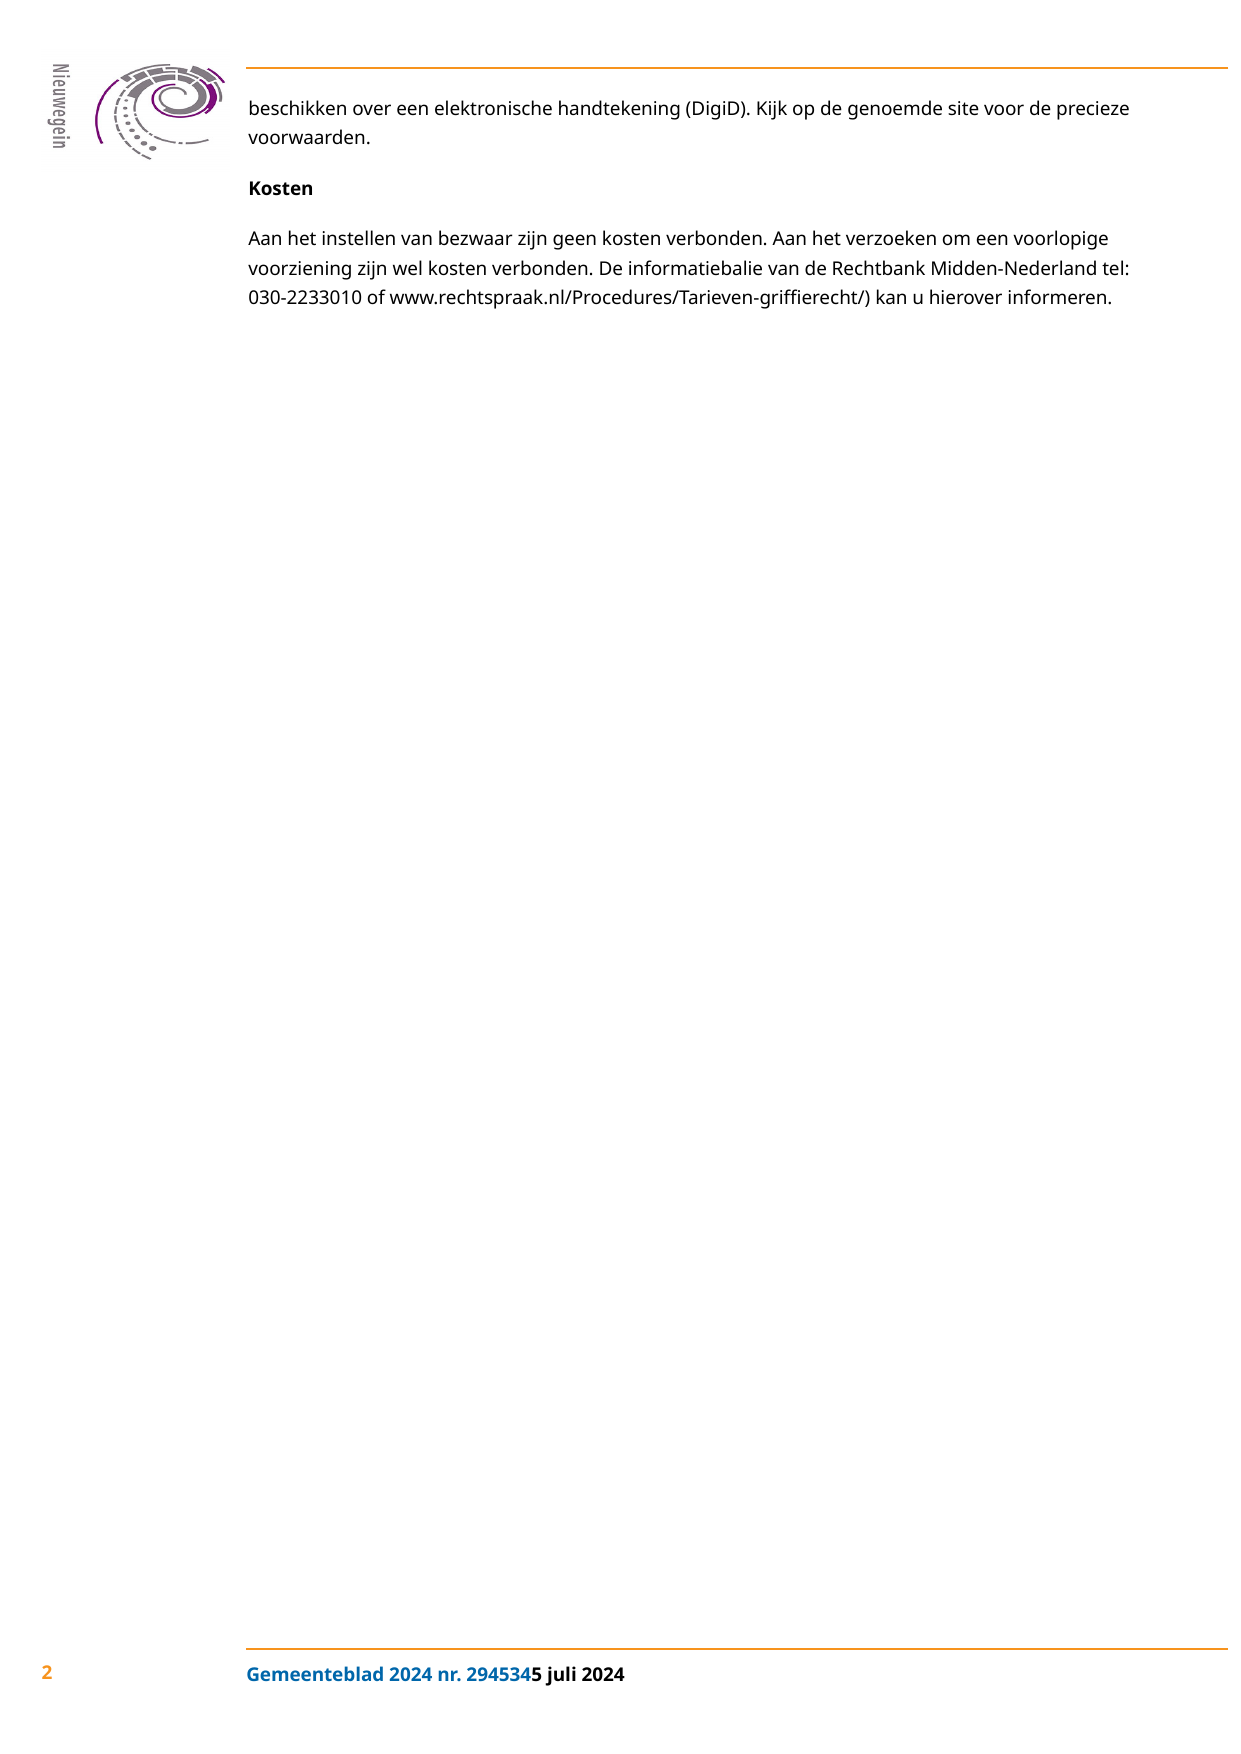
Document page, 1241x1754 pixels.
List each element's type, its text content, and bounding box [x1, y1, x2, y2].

text beschikken over een elektronische handtekening (DigiD). Kijk op de genoemde site voor de precieze voorwaarden. [248, 95, 1152, 150]
text Aan het instellen van bezwaar zijn geen kosten verbonden. Aan het verzoeken om een voorlopige voorziening zijn wel kosten verbonden. De informatiebalie van de Rechtbank Midden-Nederland tel: 030-2233010 of www.rechtspraak.nl/Procedures/Tarieven-griffierecht/) kan u hierover informeren. [248, 225, 1152, 310]
text Kosten [248, 175, 1152, 201]
picture [41, 47, 231, 172]
